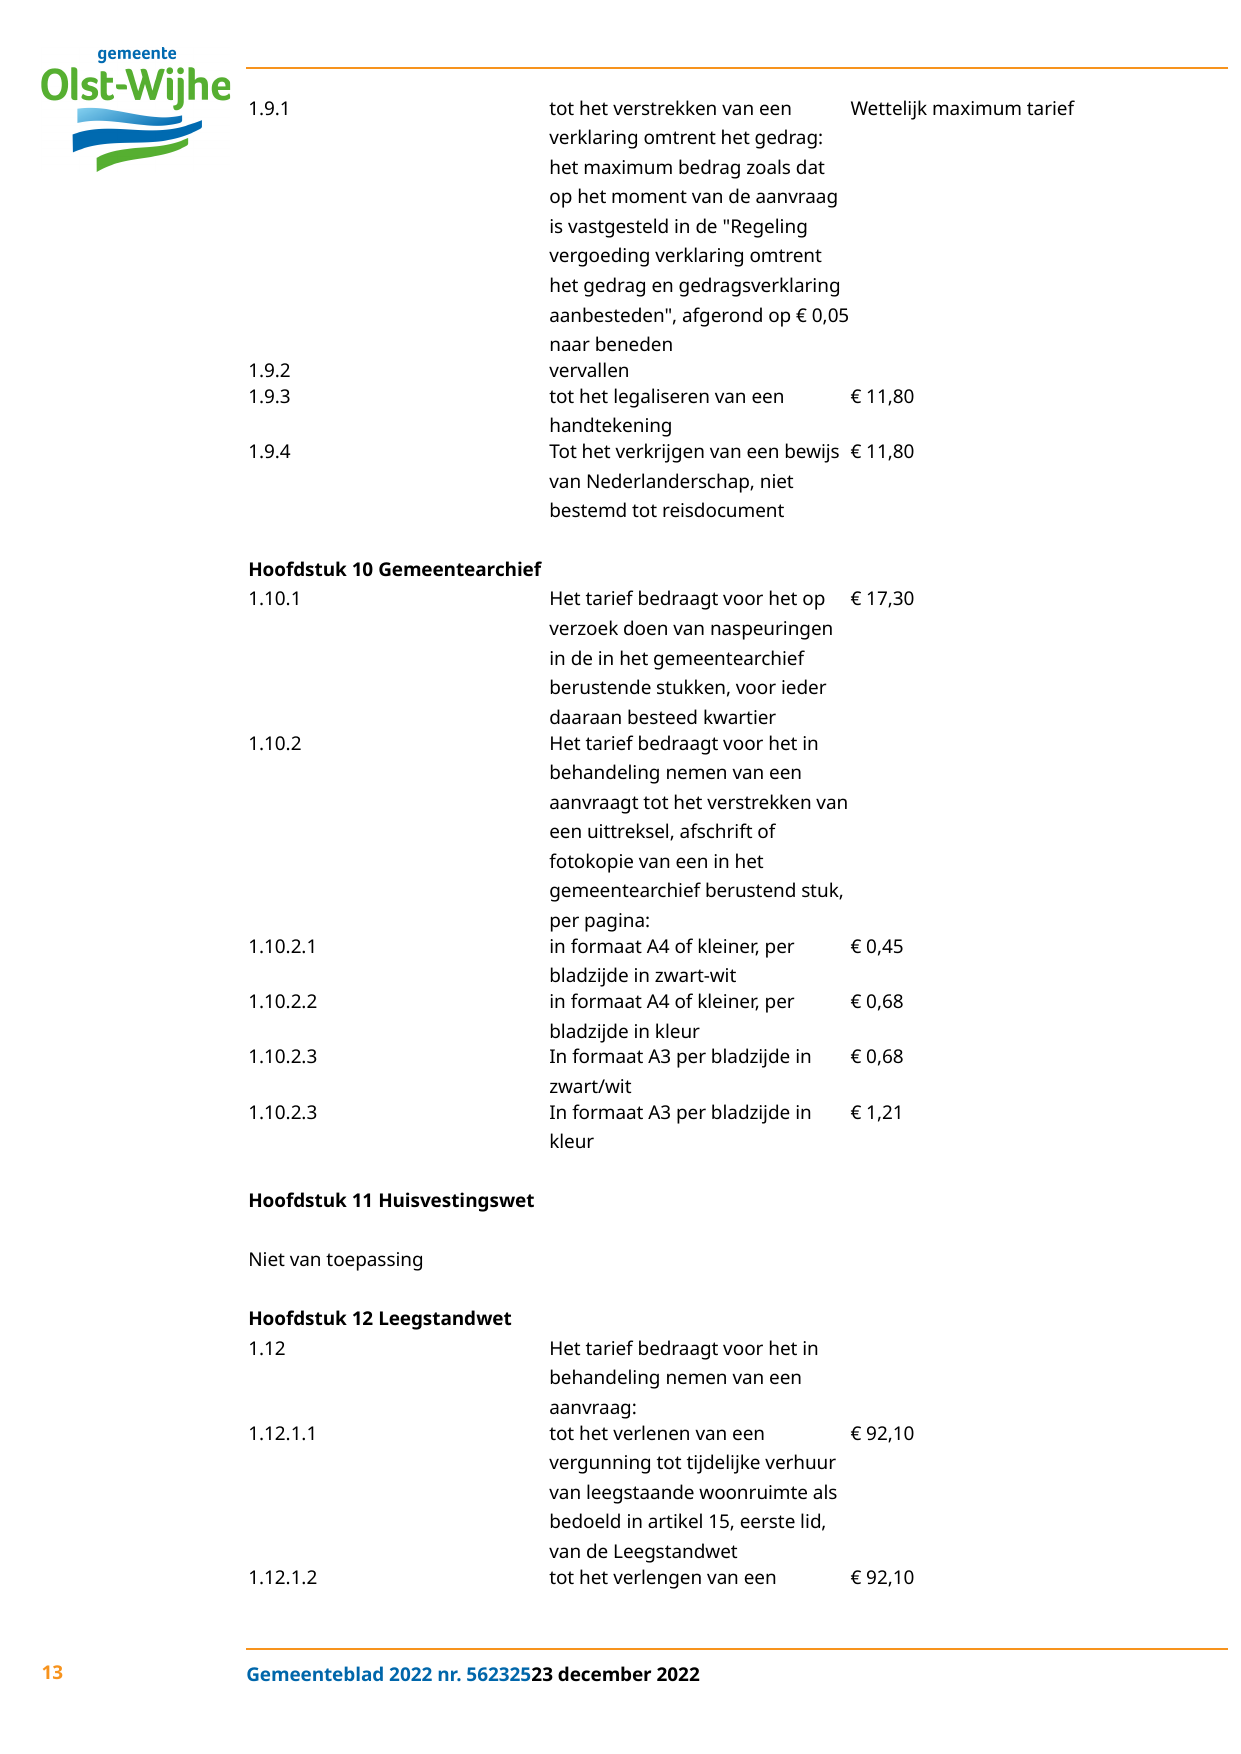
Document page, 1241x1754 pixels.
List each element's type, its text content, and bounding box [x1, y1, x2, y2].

table_cell tot het verstrekken van een verklaring omtrent het gedrag: het maximum bedrag zoals dat op het moment van de aanvraag is vastgesteld in de "Regeling vergoeding verklaring omtrent het gedrag en gedragsverklaring aanbesteden", afgerond op € 0,05 naar beneden [549, 95, 850, 357]
picture [41, 47, 231, 172]
table_header [850, 1335, 1152, 1420]
table_cell In formaat A3 per bladzijde in kleur [549, 1099, 850, 1154]
table_cell tot het verlenen van een vergunning tot tijdelijke verhuur van leegstaande woonruimte als bedoeld in artikel 15, eerste lid, van de Leegstandwet [549, 1420, 850, 1564]
table_cell € 1,21 [850, 1099, 1152, 1154]
table_cell In formaat A3 per bladzijde in zwart/wit [549, 1044, 850, 1099]
text Hoofdstuk 12 Leegstandwet [248, 1305, 1152, 1331]
table_cell Het tarief bedraagt voor het in behandeling nemen van een aanvraagt tot het verstrekken van een uittreksel, afschrift of fotokopie van een in het gemeentearchief berustend stuk, per pagina: [549, 730, 850, 933]
table_cell € 0,68 [850, 988, 1152, 1043]
table_header Het tarief bedraagt voor het op verzoek doen van naspeuringen in de in het gemeentearchief berustende stukken, voor ieder daaraan besteed kwartier [549, 586, 850, 730]
table_cell 1.10.2.3 [248, 1044, 549, 1099]
table_cell 1.10.2.1 [248, 933, 549, 988]
table_cell 1.10.2.2 [248, 988, 549, 1043]
table_cell € 0,45 [850, 933, 1152, 988]
table_cell € 11,80 [850, 383, 1152, 438]
table_cell in formaat A4 of kleiner, per bladzijde in zwart-wit [549, 933, 850, 988]
table_cell Wettelijk maximum tarief [850, 95, 1152, 357]
table_cell vervallen [549, 357, 850, 383]
text Hoofdstuk 10 Gemeentearchief [248, 556, 1152, 582]
table_header 1.10.1 [248, 586, 549, 730]
table_cell 1.9.3 [248, 383, 549, 438]
table_cell [850, 730, 1152, 933]
table_header € 17,30 [850, 586, 1152, 730]
table_cell 1.9.2 [248, 357, 549, 383]
table_cell in formaat A4 of kleiner, per bladzijde in kleur [549, 988, 850, 1043]
table_cell € 92,10 [850, 1420, 1152, 1564]
text Hoofdstuk 11 Huisvestingswet [248, 1187, 1152, 1213]
table_header Het tarief bedraagt voor het in behandeling nemen van een aanvraag: [549, 1335, 850, 1420]
table_cell [850, 357, 1152, 383]
table_cell 1.10.2.3 [248, 1099, 549, 1154]
table_cell tot het legaliseren van een handtekening [549, 383, 850, 438]
table_cell tot het verlengen van een [549, 1564, 850, 1590]
table_cell € 92,10 [850, 1564, 1152, 1590]
text Niet van toepassing [248, 1246, 1152, 1272]
table_cell 1.9.4 [248, 438, 549, 523]
table_header 1.12 [248, 1335, 549, 1420]
table_cell € 11,80 [850, 438, 1152, 523]
table_cell 1.10.2 [248, 730, 549, 933]
table_cell 1.12.1.1 [248, 1420, 549, 1564]
table_cell 1.9.1 [248, 95, 549, 357]
table_cell 1.12.1.2 [248, 1564, 549, 1590]
table_cell € 0,68 [850, 1044, 1152, 1099]
table_cell Tot het verkrijgen van een bewijs van Nederlanderschap, niet bestemd tot reisdocument [549, 438, 850, 523]
